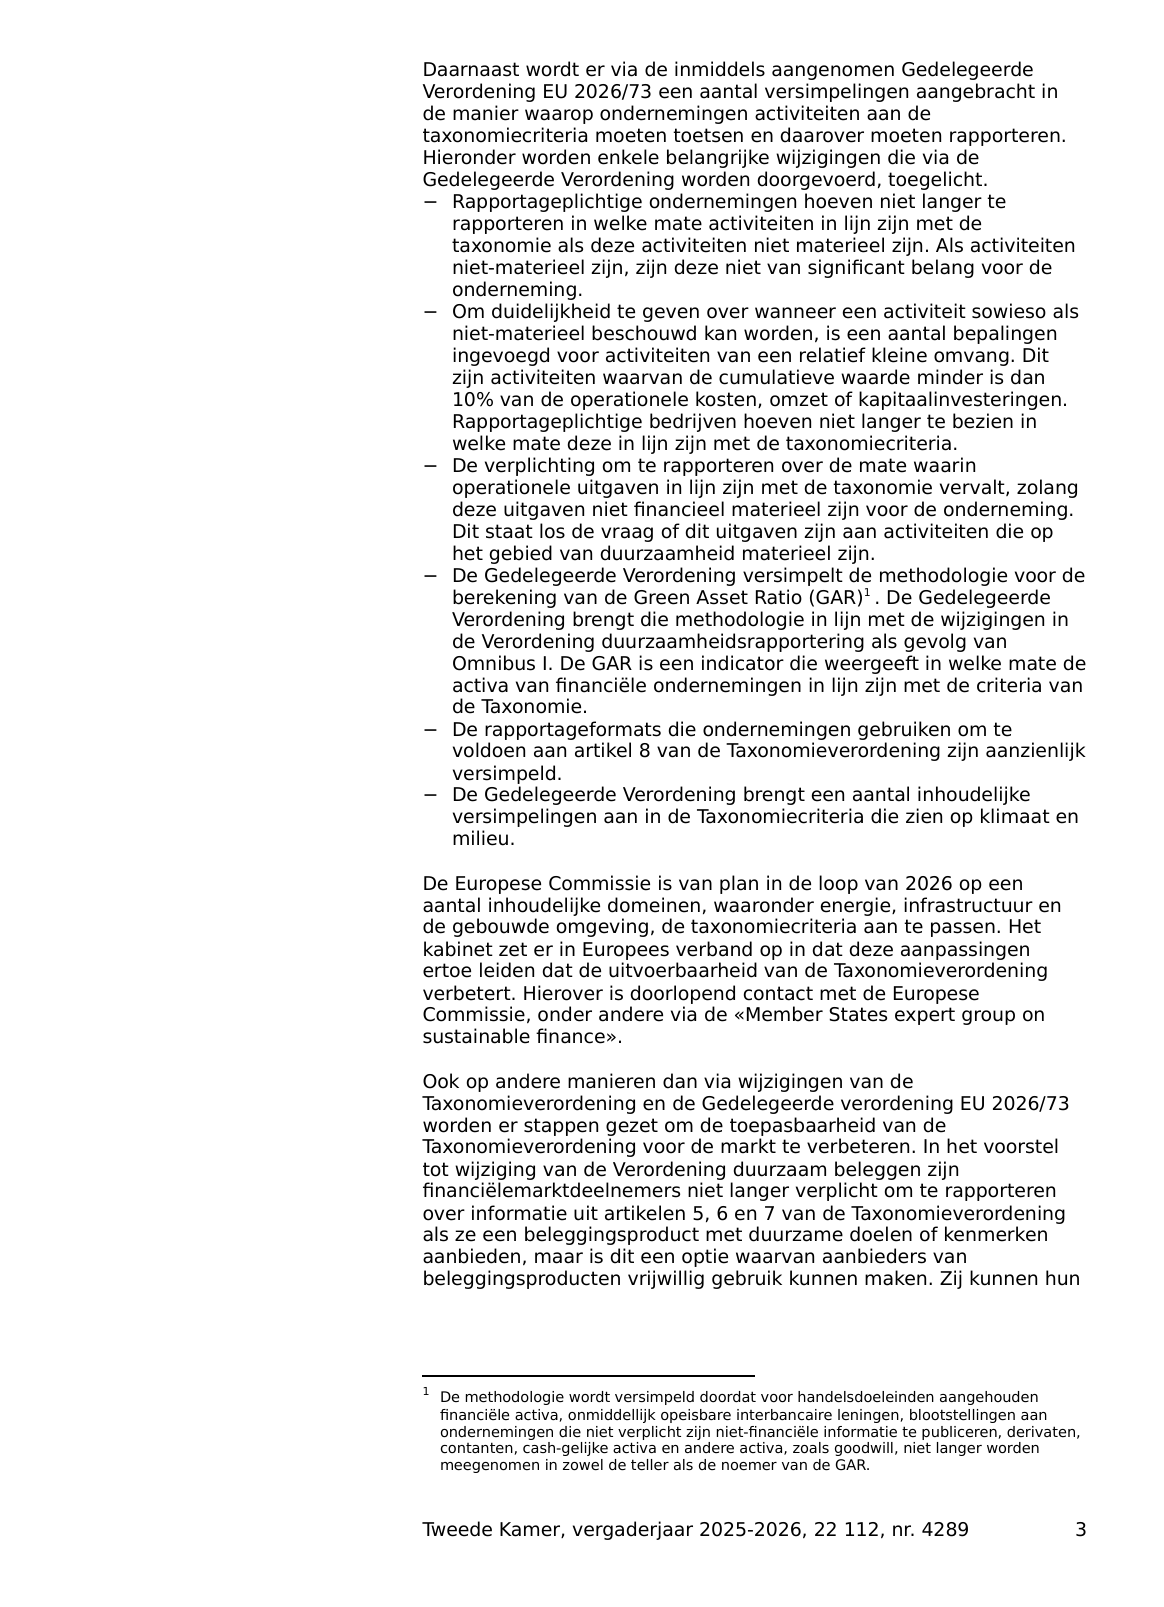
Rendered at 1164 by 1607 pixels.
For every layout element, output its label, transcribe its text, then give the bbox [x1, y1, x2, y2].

text − De Gedelegeerde Verordening brengt een aantal inhoudelijke versimpelingen aan in de Taxonomiecriteria die zien op klimaat en milieu. [422, 784, 1087, 850]
text − De Gedelegeerde Verordening versimpelt de methodologie voor de berekening van de Green Asset Ratio (GAR). De Gedelegeerde Verordening brengt die methodologie in lijn met de wijzigingen in de Verordening duurzaamheidsrapportering als gevolg van Omnibus I. De GAR is een indicator die weergeeft in welke mate de activa van financiële ondernemingen in lijn zijn met de criteria van de Taxonomie. [422, 564, 1087, 718]
text De methodologie wordt versimpeld doordat voor handelsdoeleinden aangehouden financiële activa, onmiddellijk opeisbare interbancaire leningen, blootstellingen aan ondernemingen die niet verplicht zijn niet-financiële informatie te publiceren, derivaten, contanten, cash-gelijke activa en andere activa, zoals goodwill, niet langer worden meegenomen in zowel de teller als de noemer van de GAR. [422, 1385, 1087, 1474]
text De Europese Commissie is van plan in de loop van 2026 op een aantal inhoudelijke domeinen, waaronder energie, infrastructuur en de gebouwde omgeving, de taxonomiecriteria aan te passen. Het kabinet zet er in Europees verband op in dat deze aanpassingen ertoe leiden dat de uitvoerbaarheid van de Taxonomieverordening verbetert. Hierover is doorlopend contact met de Europese Commissie, onder andere via de «Member States expert group on sustainable finance». [422, 872, 1087, 1048]
text − De rapportageformats die ondernemingen gebruiken om te voldoen aan artikel 8 van de Taxonomieverordening zijn aanzienlijk versimpeld. [422, 718, 1087, 784]
text Ook op andere manieren dan via wijzigingen van de Taxonomieverordening en de Gedelegeerde verordening EU 2026/73 worden er stappen gezet om de toepasbaarheid van de Taxonomieverordening voor de markt te verbeteren. In het voorstel tot wijziging van de Verordening duurzaam beleggen zijn financiëlemarktdeelnemers niet langer verplicht om te rapporteren over informatie uit artikelen 5, 6 en 7 van de Taxonomieverordening als ze een beleggingsproduct met duurzame doelen of kenmerken aanbieden, maar is dit een optie waarvan aanbieders van beleggingsproducten vrijwillig gebruik kunnen maken. Zij kunnen hun [422, 1071, 1087, 1290]
text − Rapportageplichtige ondernemingen hoeven niet langer te rapporteren in welke mate activiteiten in lijn zijn met de taxonomie als deze activiteiten niet materieel zijn. Als activiteiten niet-materieel zijn, zijn deze niet van significant belang voor de onderneming. [422, 191, 1087, 301]
text − Om duidelijkheid te geven over wanneer een activiteit sowieso als niet-materieel beschouwd kan worden, is een aantal bepalingen ingevoegd voor activiteiten van een relatief kleine omvang. Dit zijn activiteiten waarvan de cumulatieve waarde minder is dan 10% van de operationele kosten, omzet of kapitaalinvesteringen. Rapportageplichtige bedrijven hoeven niet langer te bezien in welke mate deze in lijn zijn met de taxonomiecriteria. [422, 301, 1087, 455]
text Daarnaast wordt er via de inmiddels aangenomen Gedelegeerde Verordening EU 2026/73 een aantal versimpelingen aangebracht in de manier waarop ondernemingen activiteiten aan de taxonomiecriteria moeten toetsen en daarover moeten rapporteren. Hieronder worden enkele belangrijke wijzigingen die via de Gedelegeerde Verordening worden doorgevoerd, toegelicht. [422, 59, 1087, 191]
text − De verplichting om te rapporteren over de mate waarin operationele uitgaven in lijn zijn met de taxonomie vervalt, zolang deze uitgaven niet financieel materieel zijn voor de onderneming. Dit staat los de vraag of dit uitgaven zijn aan activiteiten die op het gebied van duurzaamheid materieel zijn. [422, 455, 1087, 564]
